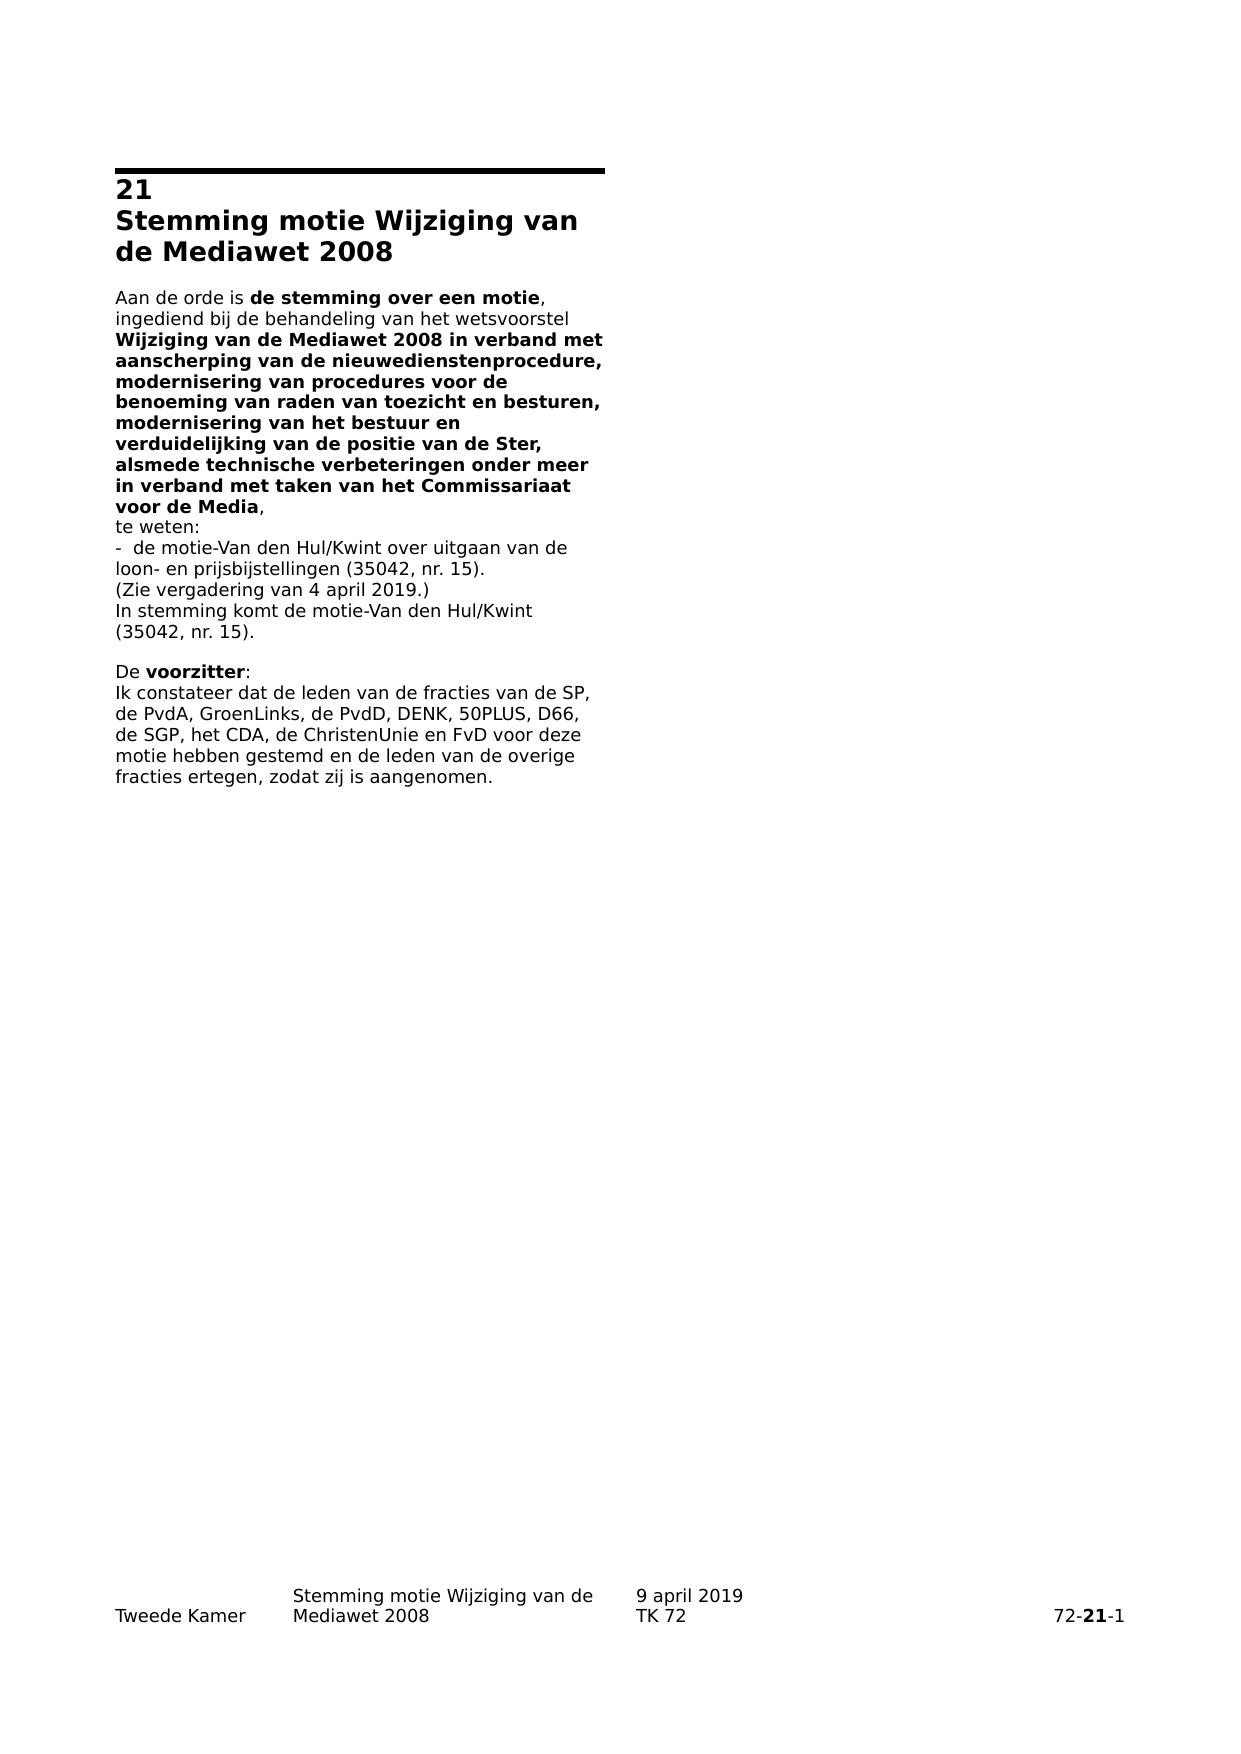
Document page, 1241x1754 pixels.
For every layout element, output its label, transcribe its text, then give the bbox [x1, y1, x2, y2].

text De voorzitter: [115, 662, 605, 683]
text In stemming komt de motie-Van den Hul/Kwint (35042, nr. 15). [115, 601, 605, 642]
text (Zie vergadering van 4 april 2019.) [115, 580, 605, 601]
list de motie-Van den Hul/Kwint over uitgaan van de loon- en prijsbijstellingen (35042, nr. 15). [115, 538, 605, 580]
text Aan de orde is de stemming over een motie, ingediend bij de behandeling van het wetsvoorstel Wijziging van de Mediawet 2008 in verband met aanscherping van de nieuwedienstenprocedure, modernisering van procedures voor de benoeming van raden van toezicht en besturen, modernisering van het bestuur en verduidelijking van de positie van de Ster, alsmede technische verbeteringen onder meer in verband met taken van het Commissariaat voor de Media, [115, 288, 605, 517]
text te weten: [115, 517, 605, 538]
title 21 Stemming motie Wijziging van de Mediawet 2008 [115, 174, 605, 268]
text Ik constateer dat de leden van de fracties van de SP, de PvdA, GroenLinks, de PvdD, DENK, 50PLUS, D66, de SGP, het CDA, de ChristenUnie en FvD voor deze motie hebben gestemd en de leden van de overige fracties ertegen, zodat zij is aangenomen. [115, 683, 605, 787]
